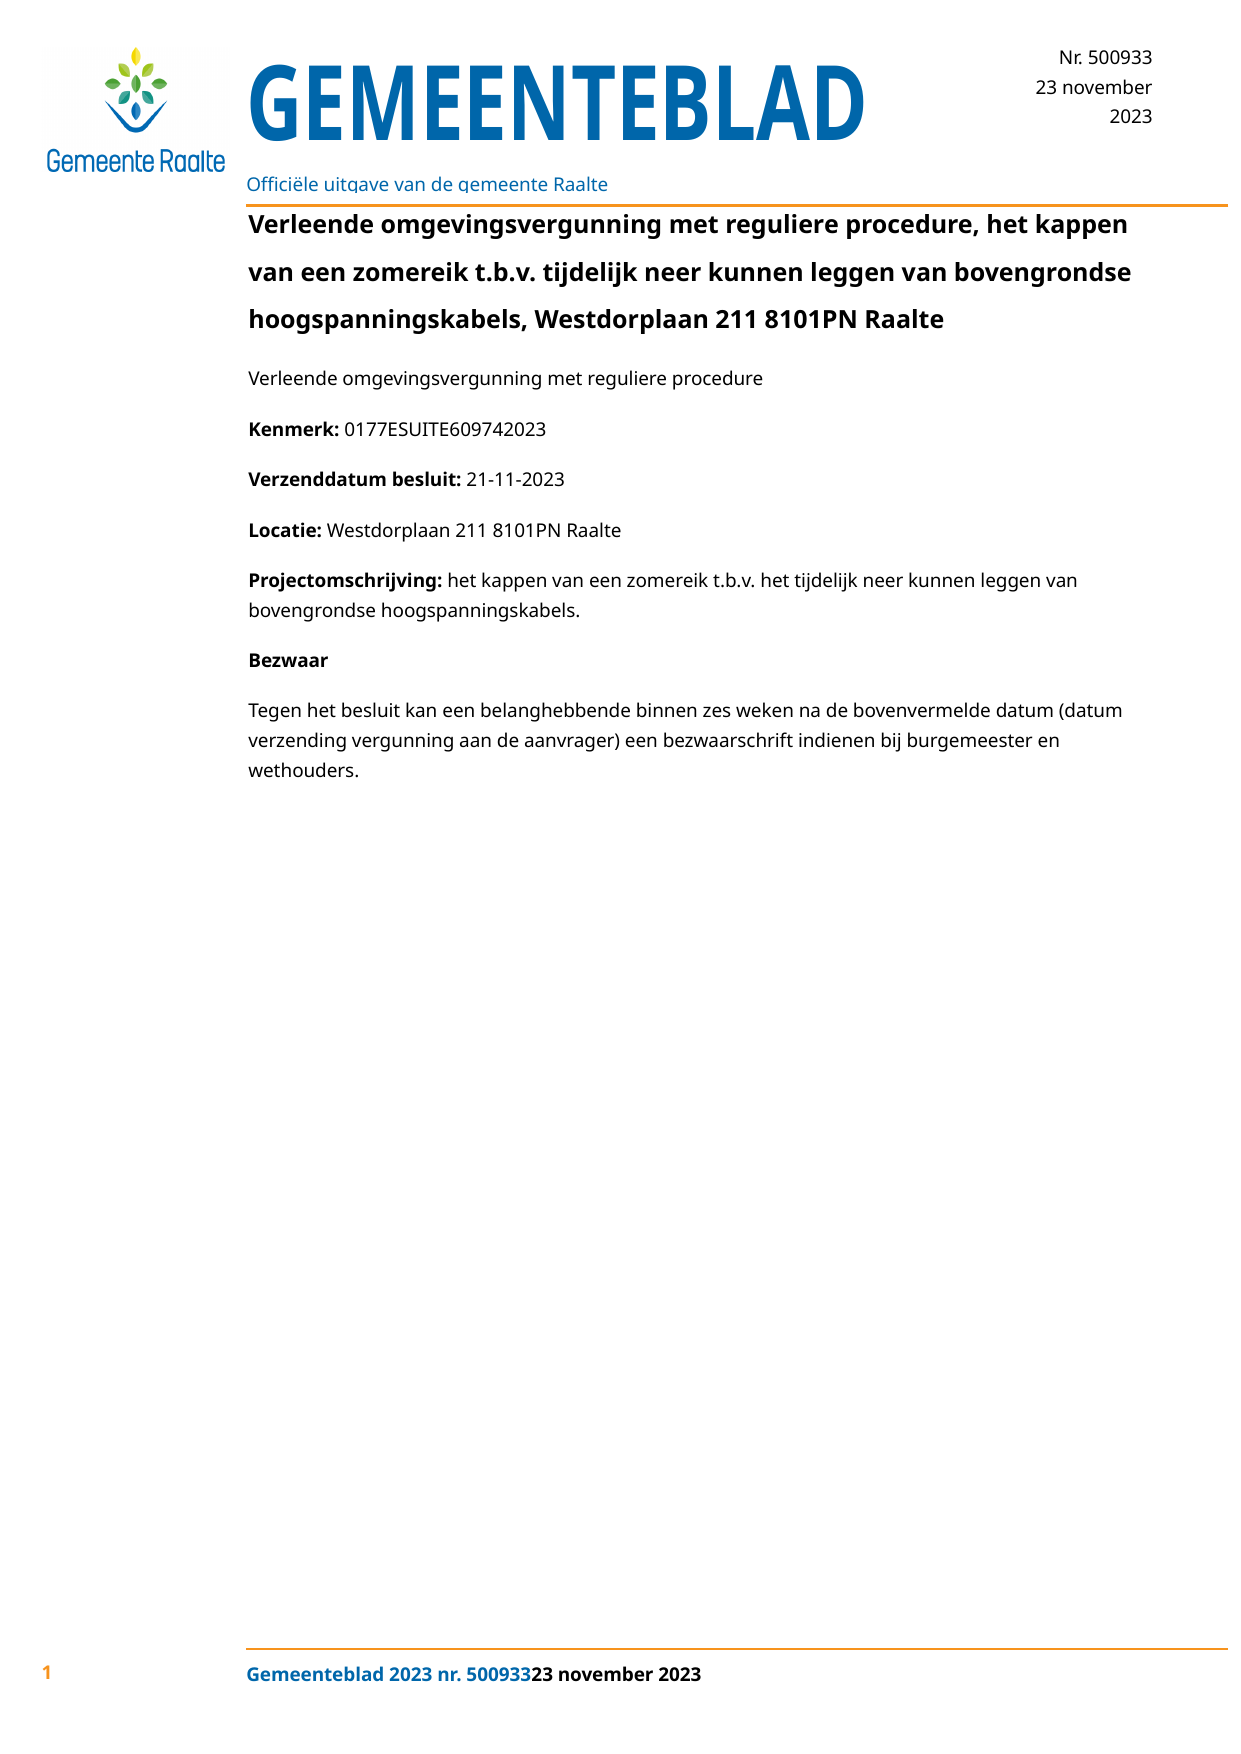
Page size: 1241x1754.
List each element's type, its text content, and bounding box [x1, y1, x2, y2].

text Verleende omgevingsvergunning met reguliere procedure [248, 366, 1152, 391]
text Bezwaar [248, 647, 1152, 673]
text Verleende omgevingsvergunning met reguliere procedure, het kappen van een zomereik t.b.v. tijdelijk neer kunnen leggen van bovengrondse hoogspanningskabels, Westdorplaan 211 8101PN Raalte [248, 207, 1152, 336]
text Kenmerk: 0177ESUITE609742023 [248, 416, 1152, 442]
text Projectomschrijving: het kappen van een zomereik t.b.v. het tijdelijk neer kunnen leggen van bovengrondse hoogspanningskabels. [248, 567, 1152, 622]
text Locatie: Westdorplaan 211 8101PN Raalte [248, 517, 1152, 542]
text Tegen het besluit kan een belanghebbende binnen zes weken na de bovenvermelde datum (datum verzending vergunning aan de aanvrager) een bezwaarschrift indienen bij burgemeester en wethouders. [248, 698, 1152, 782]
picture [41, 47, 231, 172]
text Verzenddatum besluit: 21-11-2023 [248, 466, 1152, 492]
